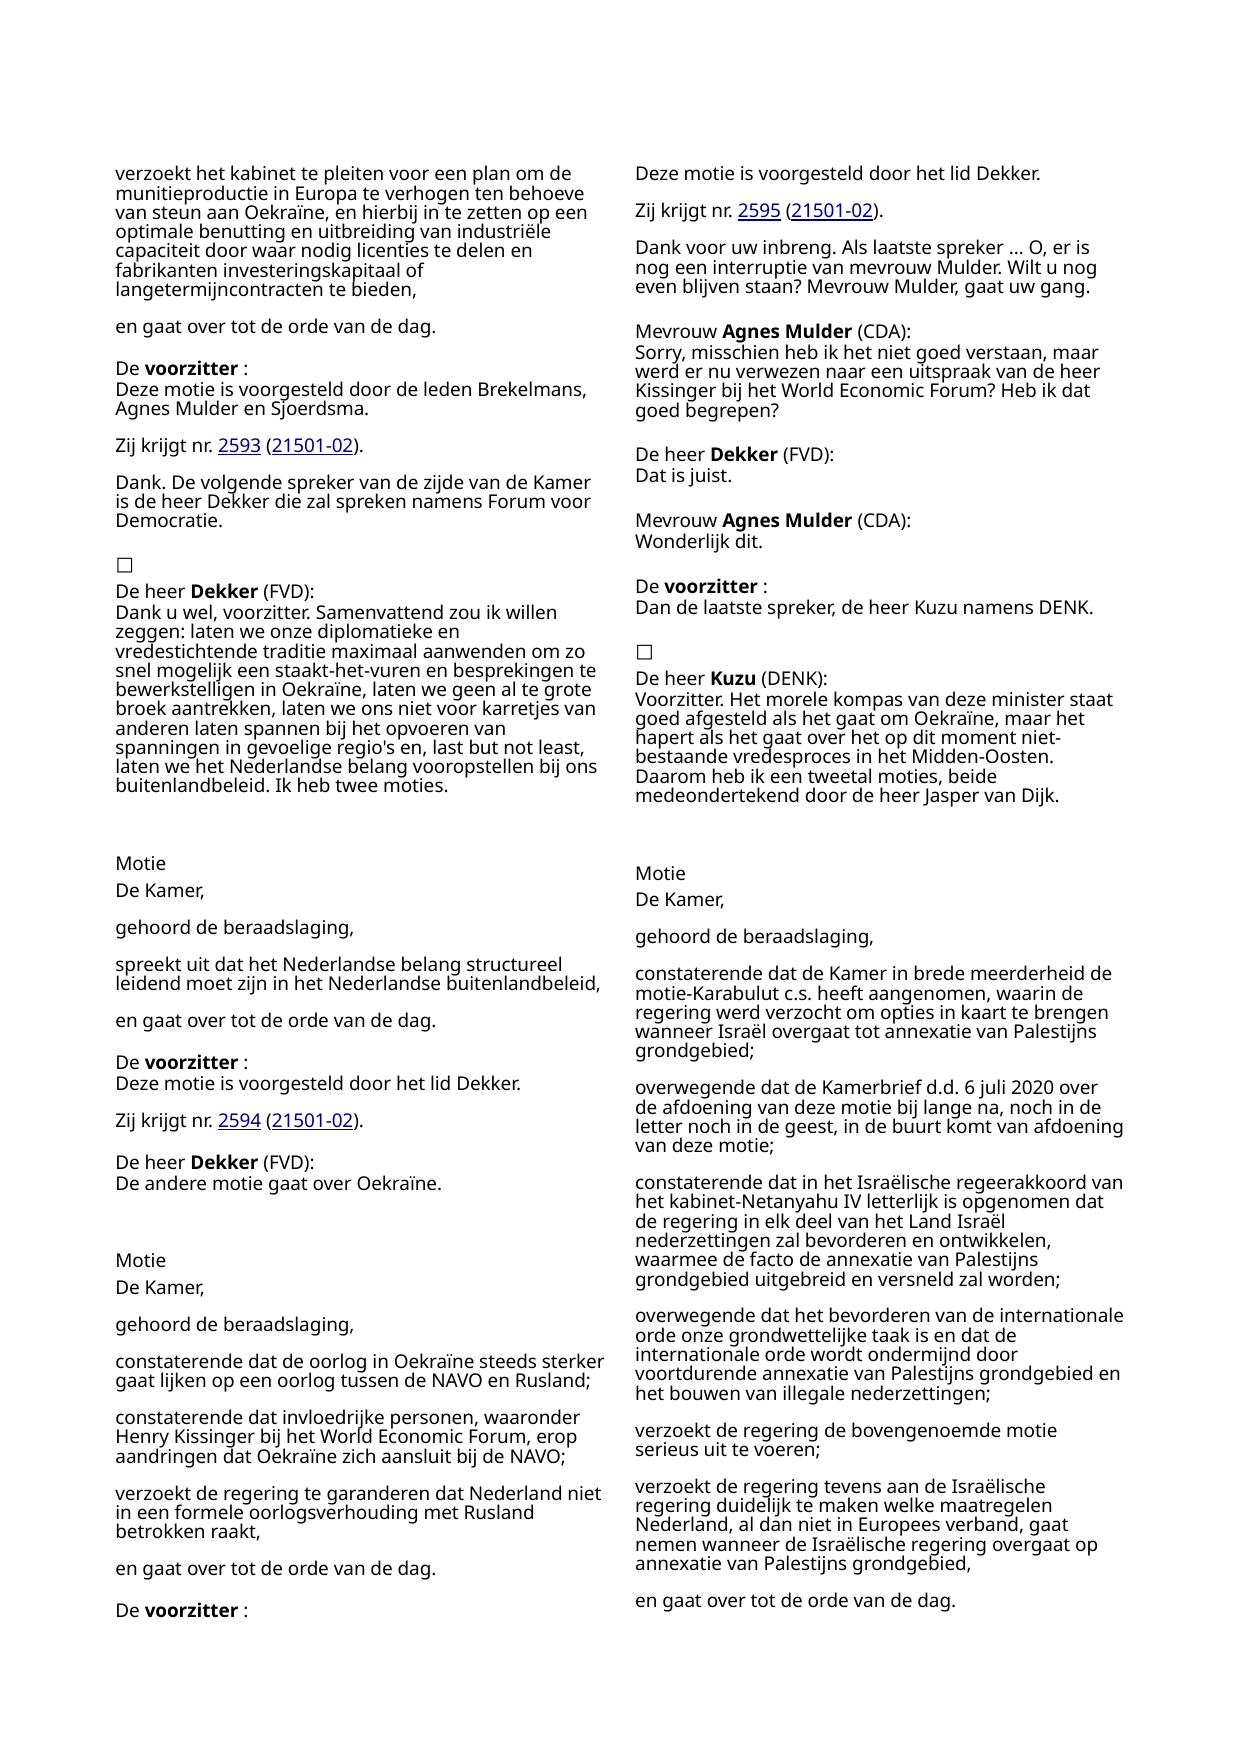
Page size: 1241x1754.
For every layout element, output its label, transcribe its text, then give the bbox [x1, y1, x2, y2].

text constaterende dat de oorlog in Oekraïne steeds sterker gaat lijken op een oorlog tussen de NAVO en Rusland; [115, 1353, 605, 1391]
text Deze motie is voorgesteld door de leden Brekelmans, Agnes Mulder en Sjoerdsma. [115, 381, 605, 419]
text De heer Dekker (FVD): [115, 578, 605, 604]
text constaterende dat de Kamer in brede meerderheid de motie-Karabulut c.s. heeft aangenomen, waarin de regering werd verzocht om opties in kaart te brengen wanneer Israël overgaat tot annexatie van Palestijns grondgebied; [635, 965, 1125, 1062]
text Deze motie is voorgesteld door het lid Dekker. [635, 165, 1125, 184]
text De Kamer, [635, 891, 1125, 911]
text Zij krijgt nr. 2595 (21501-02). [635, 202, 1125, 222]
text Dank voor uw inbreng. Als laatste spreker … O, er is nog een interruptie van mevrouw Mulder. Wilt u nog even blijven staan? Mevrouw Mulder, gaat uw gang. [635, 239, 1125, 297]
text Zij krijgt nr. 2594 (21501-02). [115, 1112, 605, 1131]
text ⬜ [115, 553, 605, 578]
text Motie [115, 850, 605, 876]
text Dank u wel, voorzitter. Samenvattend zou ik willen zeggen: laten we onze diplomatieke en vredestichtende traditie maximaal aanwenden om zo snel mogelijk een staakt-het-vuren en besprekingen te bewerkstelligen in Oekraïne, laten we geen al te grote broek aantrekken, laten we ons niet voor karretjes van anderen laten spannen bij het opvoeren van spanningen in gevoelige regio's en, last but not least, laten we het Nederlandse belang vooropstellen bij ons buitenlandbeleid. Ik heb twee moties. [115, 604, 605, 797]
text De Kamer, [115, 1279, 605, 1298]
text en gaat over tot de orde van de dag. [635, 1592, 1125, 1611]
text De heer Kuzu (DENK): [635, 665, 1125, 691]
text en gaat over tot de orde van de dag. [115, 318, 605, 337]
text Dank. De volgende spreker van de zijde van de Kamer is de heer Dekker die zal spreken namens Forum voor Democratie. [115, 474, 605, 532]
text gehoord de beraadslaging, [635, 928, 1125, 948]
text gehoord de beraadslaging, [115, 1316, 605, 1335]
text Dat is juist. [635, 467, 1125, 487]
text Wonderlijk dit. [635, 533, 1125, 552]
text De voorzitter : [115, 1049, 605, 1075]
text Mevrouw Agnes Mulder (CDA): [635, 318, 1125, 344]
text De voorzitter : [635, 573, 1125, 599]
text De voorzitter : [115, 355, 605, 381]
text verzoekt de regering tevens aan de Israëlische regering duidelijk te maken welke maatregelen Nederland, al dan niet in Europees verband, gaat nemen wanneer de Israëlische regering overgaat op annexatie van Palestijns grondgebied, [635, 1478, 1125, 1574]
text Motie [115, 1247, 605, 1273]
text Sorry, misschien heb ik het niet goed verstaan, maar werd er nu verwezen naar een uitspraak van de heer Kissinger bij het World Economic Forum? Heb ik dat goed begrepen? [635, 344, 1125, 421]
text De andere motie gaat over Oekraïne. [115, 1174, 605, 1194]
text constaterende dat in het Israëlische regeerakkoord van het kabinet-Netanyahu IV letterlijk is opgenomen dat de regering in elk deel van het Land Israël nederzettingen zal bevorderen en ontwikkelen, waarmee de facto de annexatie van Palestijns grondgebied uitgebreid en versneld zal worden; [635, 1174, 1125, 1290]
text Voorzitter. Het morele kompas van deze minister staat goed afgesteld als het gaat om Oekraïne, maar het hapert als het gaat over het op dit moment niet-bestaande vredesproces in het Midden-Oosten. Daarom heb ik een tweetal moties, beide medeondertekend door de heer Jasper van Dijk. [635, 691, 1125, 806]
text Mevrouw Agnes Mulder (CDA): [635, 507, 1125, 533]
text en gaat over tot de orde van de dag. [115, 1560, 605, 1579]
text Deze motie is voorgesteld door het lid Dekker. [115, 1075, 605, 1094]
text Zij krijgt nr. 2593 (21501-02). [115, 437, 605, 456]
text verzoekt de regering de bovengenoemde motie serieus uit te voeren; [635, 1422, 1125, 1460]
text De voorzitter : [115, 1597, 605, 1623]
text spreekt uit dat het Nederlandse belang structureel leidend moet zijn in het Nederlandse buitenlandbeleid, [115, 956, 605, 994]
text Dan de laatste spreker, de heer Kuzu namens DENK. [635, 599, 1125, 618]
text en gaat over tot de orde van de dag. [115, 1012, 605, 1031]
text verzoekt de regering te garanderen dat Nederland niet in een formele oorlogsverhouding met Rusland betrokken raakt, [115, 1485, 605, 1542]
text De heer Dekker (FVD): [115, 1149, 605, 1174]
text verzoekt het kabinet te pleiten voor een plan om de munitieproductie in Europa te verhogen ten behoeve van steun aan Oekraïne, en hierbij in te zetten op een optimale benutting en uitbreiding van industriële capaciteit door waar nodig licenties te delen en fabrikanten investeringskapitaal of langetermijncontracten te bieden, [115, 165, 605, 300]
text ⬜ [635, 639, 1125, 665]
text constaterende dat invloedrijke personen, waaronder Henry Kissinger bij het World Economic Forum, erop aandringen dat Oekraïne zich aansluit bij de NAVO; [115, 1409, 605, 1467]
text overwegende dat de Kamerbrief d.d. 6 juli 2020 over de afdoening van deze motie bij lange na, noch in de letter noch in de geest, in de buurt komt van afdoening van deze motie; [635, 1079, 1125, 1156]
text De Kamer, [115, 882, 605, 901]
text gehoord de beraadslaging, [115, 919, 605, 938]
text De heer Dekker (FVD): [635, 442, 1125, 467]
text Motie [635, 860, 1125, 885]
text overwegende dat het bevorderen van de internationale orde onze grondwettelijke taak is en dat de internationale orde wordt ondermijnd door voortdurende annexatie van Palestijns grondgebied en het bouwen van illegale nederzettingen; [635, 1307, 1125, 1404]
